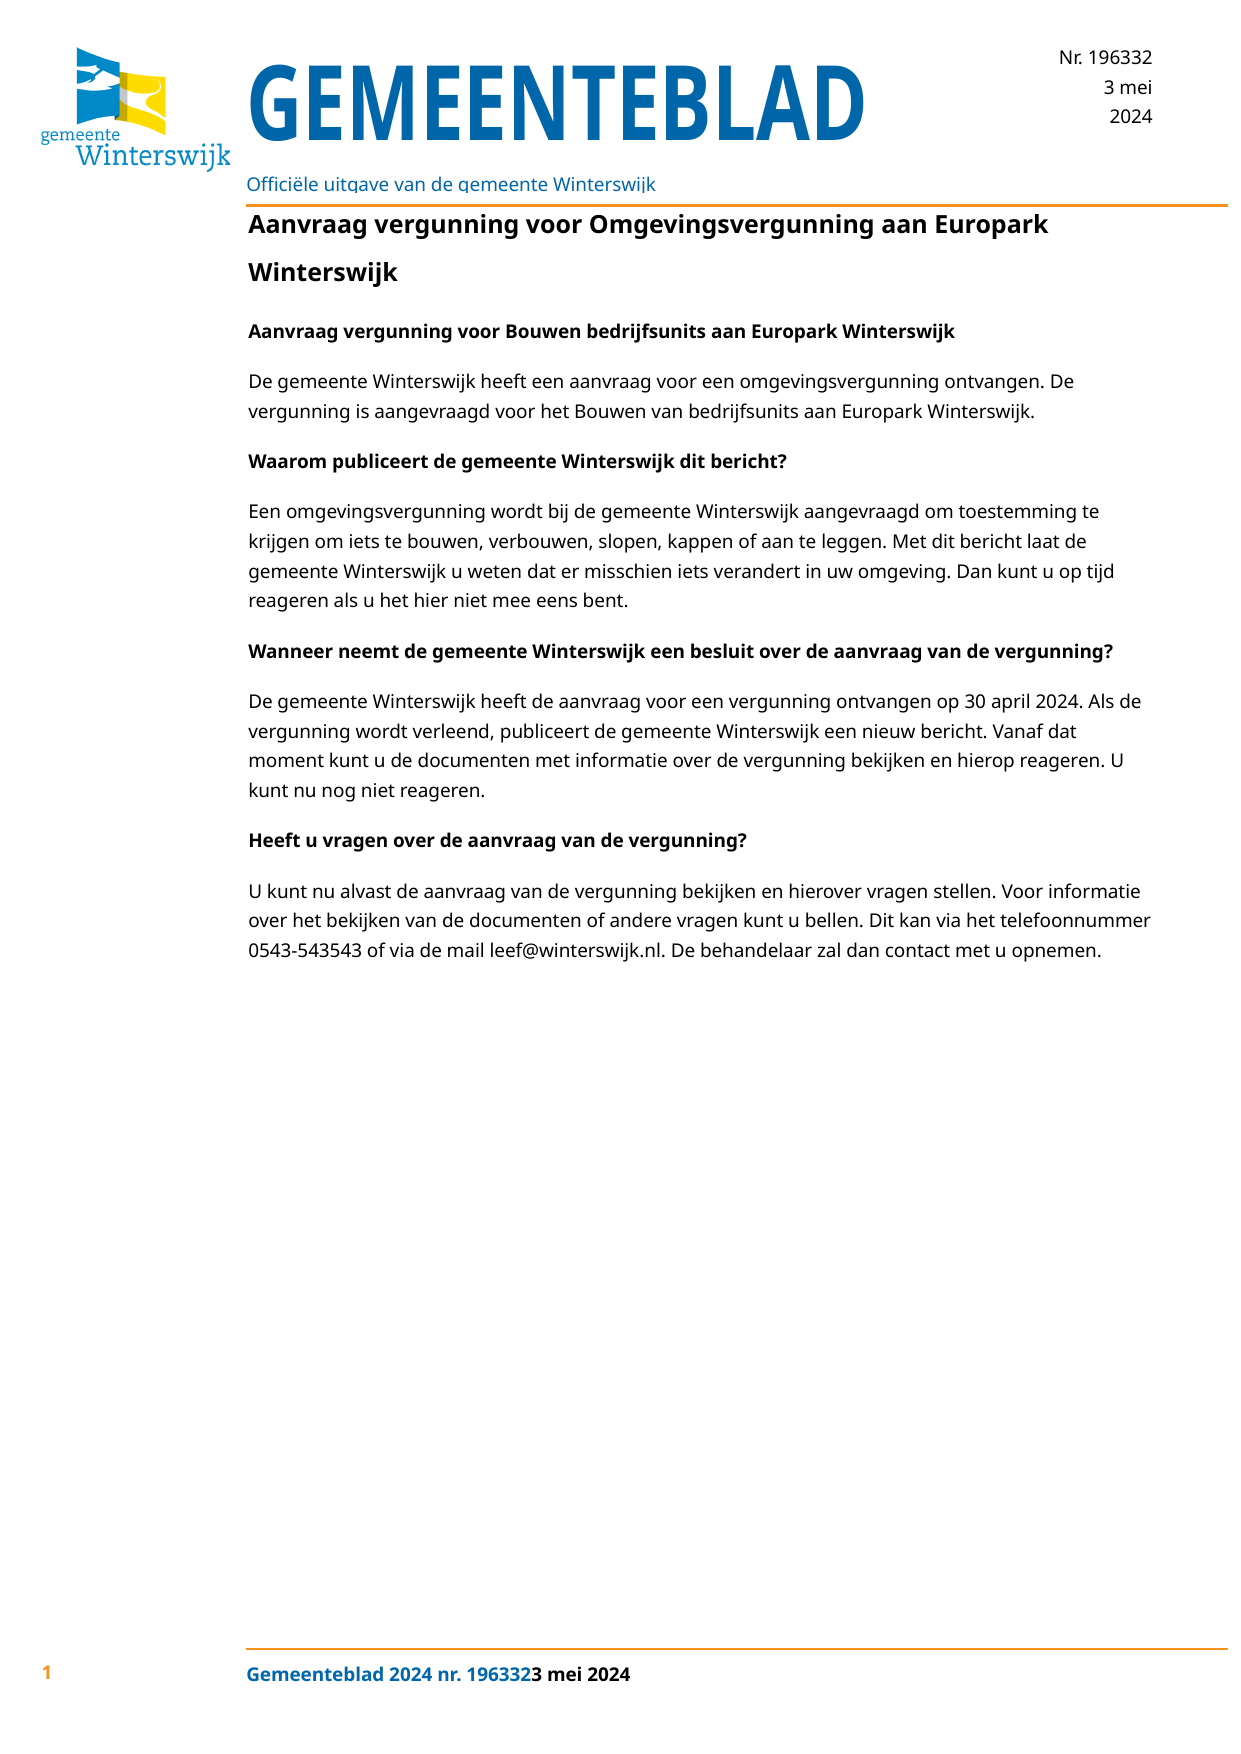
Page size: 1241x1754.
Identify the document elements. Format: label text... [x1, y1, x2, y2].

text U kunt nu alvast de aanvraag van de vergunning bekijken en hierover vragen stellen. Voor informatie over het bekijken van de documenten of andere vragen kunt u bellen. Dit kan via het telefoonnummer 0543-543543 of via de mail leef@winterswijk.nl. De behandelaar zal dan contact met u opnemen. [248, 878, 1152, 963]
picture [225, 153, 231, 162]
text Wanneer neemt de gemeente Winterswijk een besluit over de aanvraag van de vergunning? [248, 638, 1152, 664]
text Een omgevingsvergunning wordt bij de gemeente Winterswijk aangevraagd om toestemming te krijgen om iets te bouwen, verbouwen, slopen, kappen of aan te leggen. Met dit bericht laat de gemeente Winterswijk u weten dat er misschien iets verandert in uw omgeving. Dan kunt u op tijd reageren als u het hier niet mee eens bent. [248, 499, 1152, 613]
text De gemeente Winterswijk heeft de aanvraag voor een vergunning ontvangen op 30 april 2024. Als de vergunning wordt verleend, publiceert de gemeente Winterswijk een nieuw bericht. Vanaf dat moment kunt u de documenten met informatie over de vergunning bekijken en hierop reageren. U kunt nu nog niet reageren. [248, 688, 1152, 803]
text Waarom publiceert de gemeente Winterswijk dit bericht? [248, 448, 1152, 474]
text Aanvraag vergunning voor Omgevingsvergunning aan Europark Winterswijk [248, 207, 1152, 288]
picture [41, 47, 231, 172]
text Heeft u vragen over de aanvraag van de vergunning? [248, 827, 1152, 853]
text Aanvraag vergunning voor Bouwen bedrijfsunits aan Europark Winterswijk [248, 318, 1152, 344]
text De gemeente Winterswijk heeft een aanvraag voor een omgevingsvergunning ontvangen. De vergunning is aangevraagd voor het Bouwen van bedrijfsunits aan Europark Winterswijk. [248, 368, 1152, 424]
